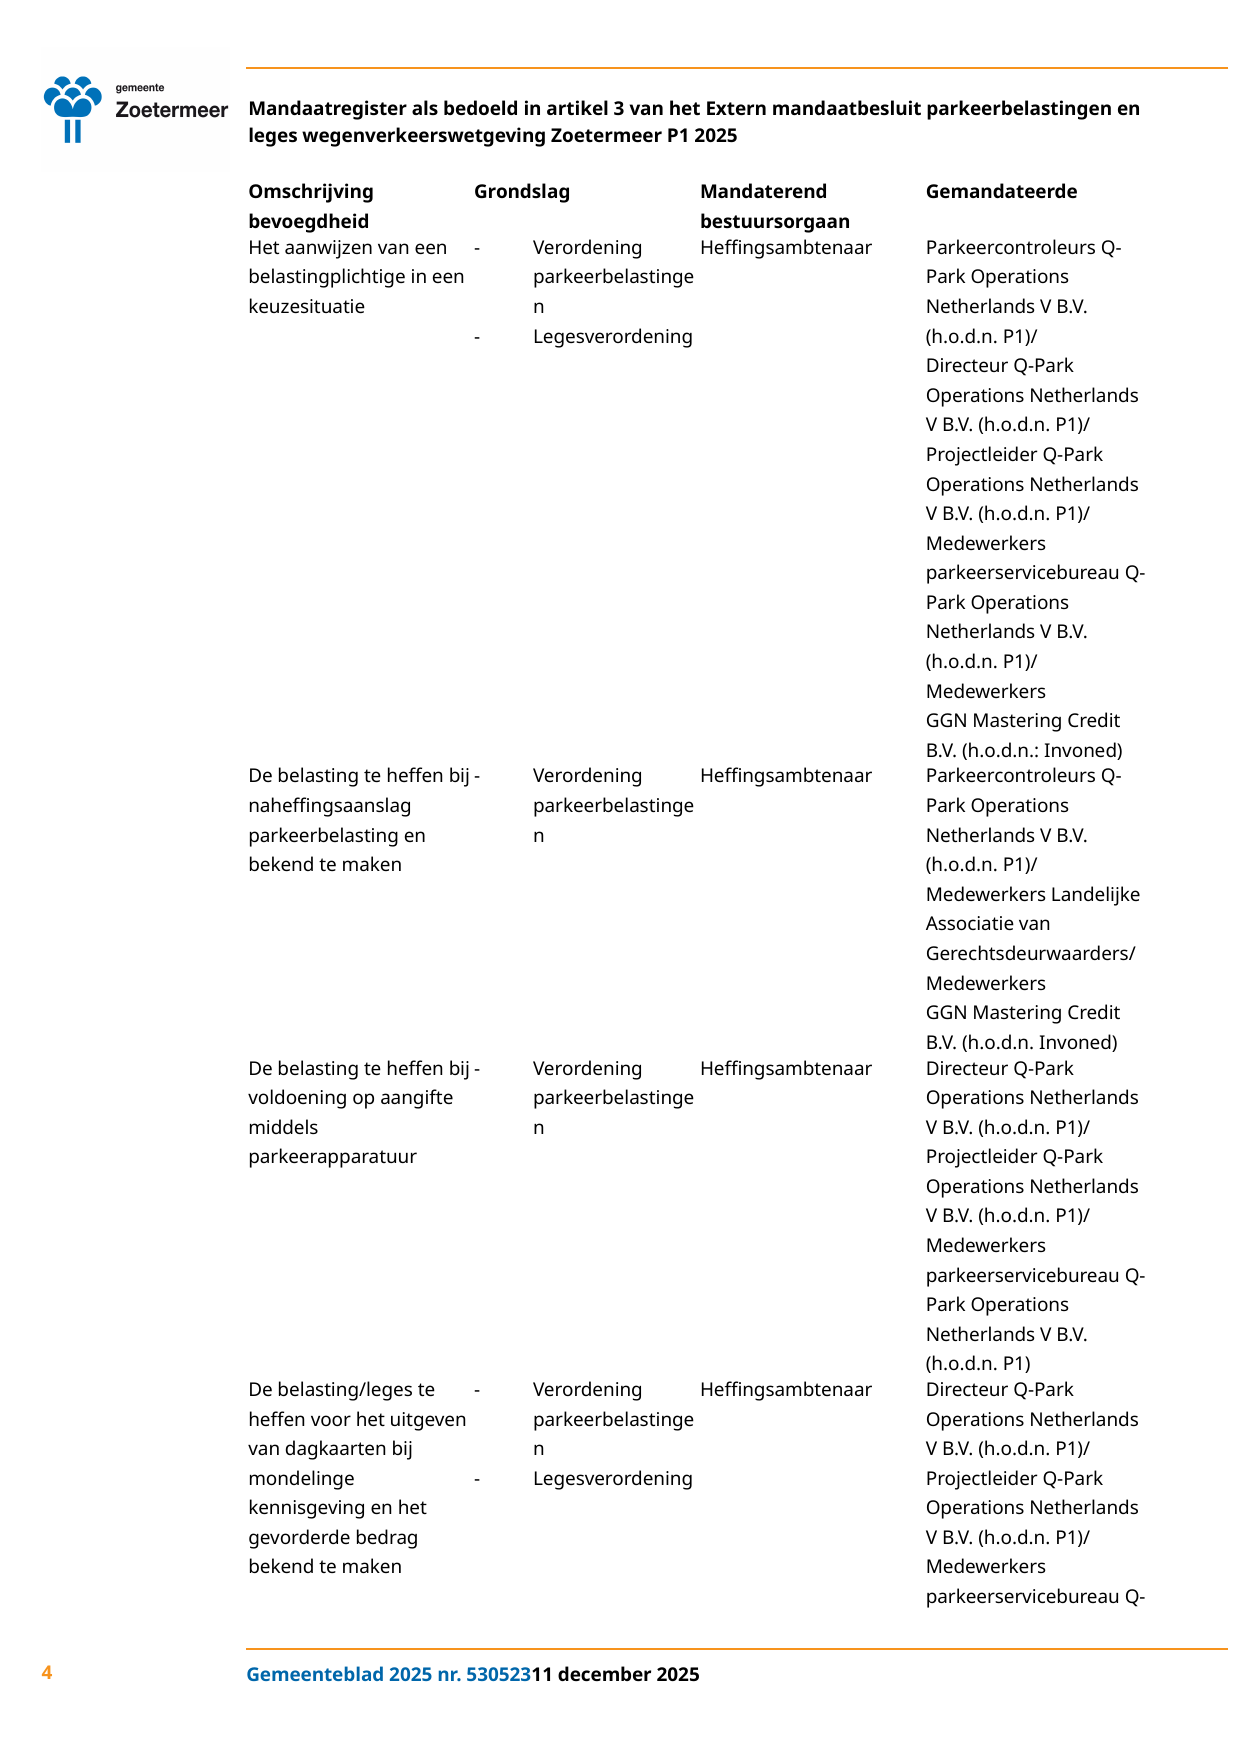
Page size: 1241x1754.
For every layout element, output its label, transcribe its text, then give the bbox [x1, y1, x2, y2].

table_cell Heffingsambtenaar [700, 1055, 926, 1376]
table_cell Heffingsambtenaar [700, 1376, 926, 1609]
table_cell De belasting te heffen bij voldoening op aangifte middels parkeerapparatuur [248, 1055, 474, 1376]
table_cell Het aanwijzen van een belastingplichtige in een keuzesituatie [248, 234, 474, 763]
table_cell Verordening parkeerbelastingen Legesverordening [474, 1376, 700, 1609]
table_cell Heffingsambtenaar [700, 234, 926, 763]
table_cell Directeur Q-Park Operations Netherlands V B.V. (h.o.d.n. P1)/ Projectleider Q-Park Operations Netherlands V B.V. (h.o.d.n. P1)/ Medewerkers parkeerservicebureau Q-Park Operations Netherlands V B.V. (h.o.d.n. P1) [926, 1055, 1152, 1376]
table_cell Verordening parkeerbelastingen Legesverordening [474, 234, 700, 763]
table_header Omschrijving bevoegdheid [248, 179, 474, 234]
table_cell Parkeercontroleurs Q-Park Operations Netherlands V B.V. (h.o.d.n. P1)/ Medewerkers Landelijke Associatie van Gerechtsdeurwaarders/ Medewerkers GGN Mastering Credit B.V. (h.o.d.n. Invoned) [926, 763, 1152, 1055]
text Mandaatregister als bedoeld in artikel 3 van het Extern mandaatbesluit parkeerbelastingen en leges wegenverkeerswetgeving Zoetermeer P1 2025 [248, 95, 1152, 149]
table_cell Verordening parkeerbelastingen [474, 1055, 700, 1376]
table_cell Heffingsambtenaar [700, 763, 926, 1055]
table_header Gemandateerde [926, 179, 1152, 234]
table_cell De belasting te heffen bij naheffingsaanslag parkeerbelasting en bekend te maken [248, 763, 474, 1055]
picture [41, 47, 231, 172]
table_header Mandaterend bestuursorgaan [700, 179, 926, 234]
table_cell Parkeercontroleurs Q-Park Operations Netherlands V B.V. (h.o.d.n. P1)/ Directeur Q-Park Operations Netherlands V B.V. (h.o.d.n. P1)/ Projectleider Q-Park Operations Netherlands V B.V. (h.o.d.n. P1)/ Medewerkers parkeerservicebureau Q-Park Operations Netherlands V B.V. (h.o.d.n. P1)/ Medewerkers GGN Mastering Credit B.V. (h.o.d.n.: Invoned) [926, 234, 1152, 763]
table_cell Directeur Q-Park Operations Netherlands V B.V. (h.o.d.n. P1)/ Projectleider Q-Park Operations Netherlands V B.V. (h.o.d.n. P1)/ Medewerkers parkeerservicebureau Q- [926, 1376, 1152, 1609]
table_cell Verordening parkeerbelastingen [474, 763, 700, 1055]
table_header Grondslag [474, 179, 700, 234]
table_cell De belasting/leges te heffen voor het uitgeven van dagkaarten bij mondelinge kennisgeving en het gevorderde bedrag bekend te maken [248, 1376, 474, 1609]
